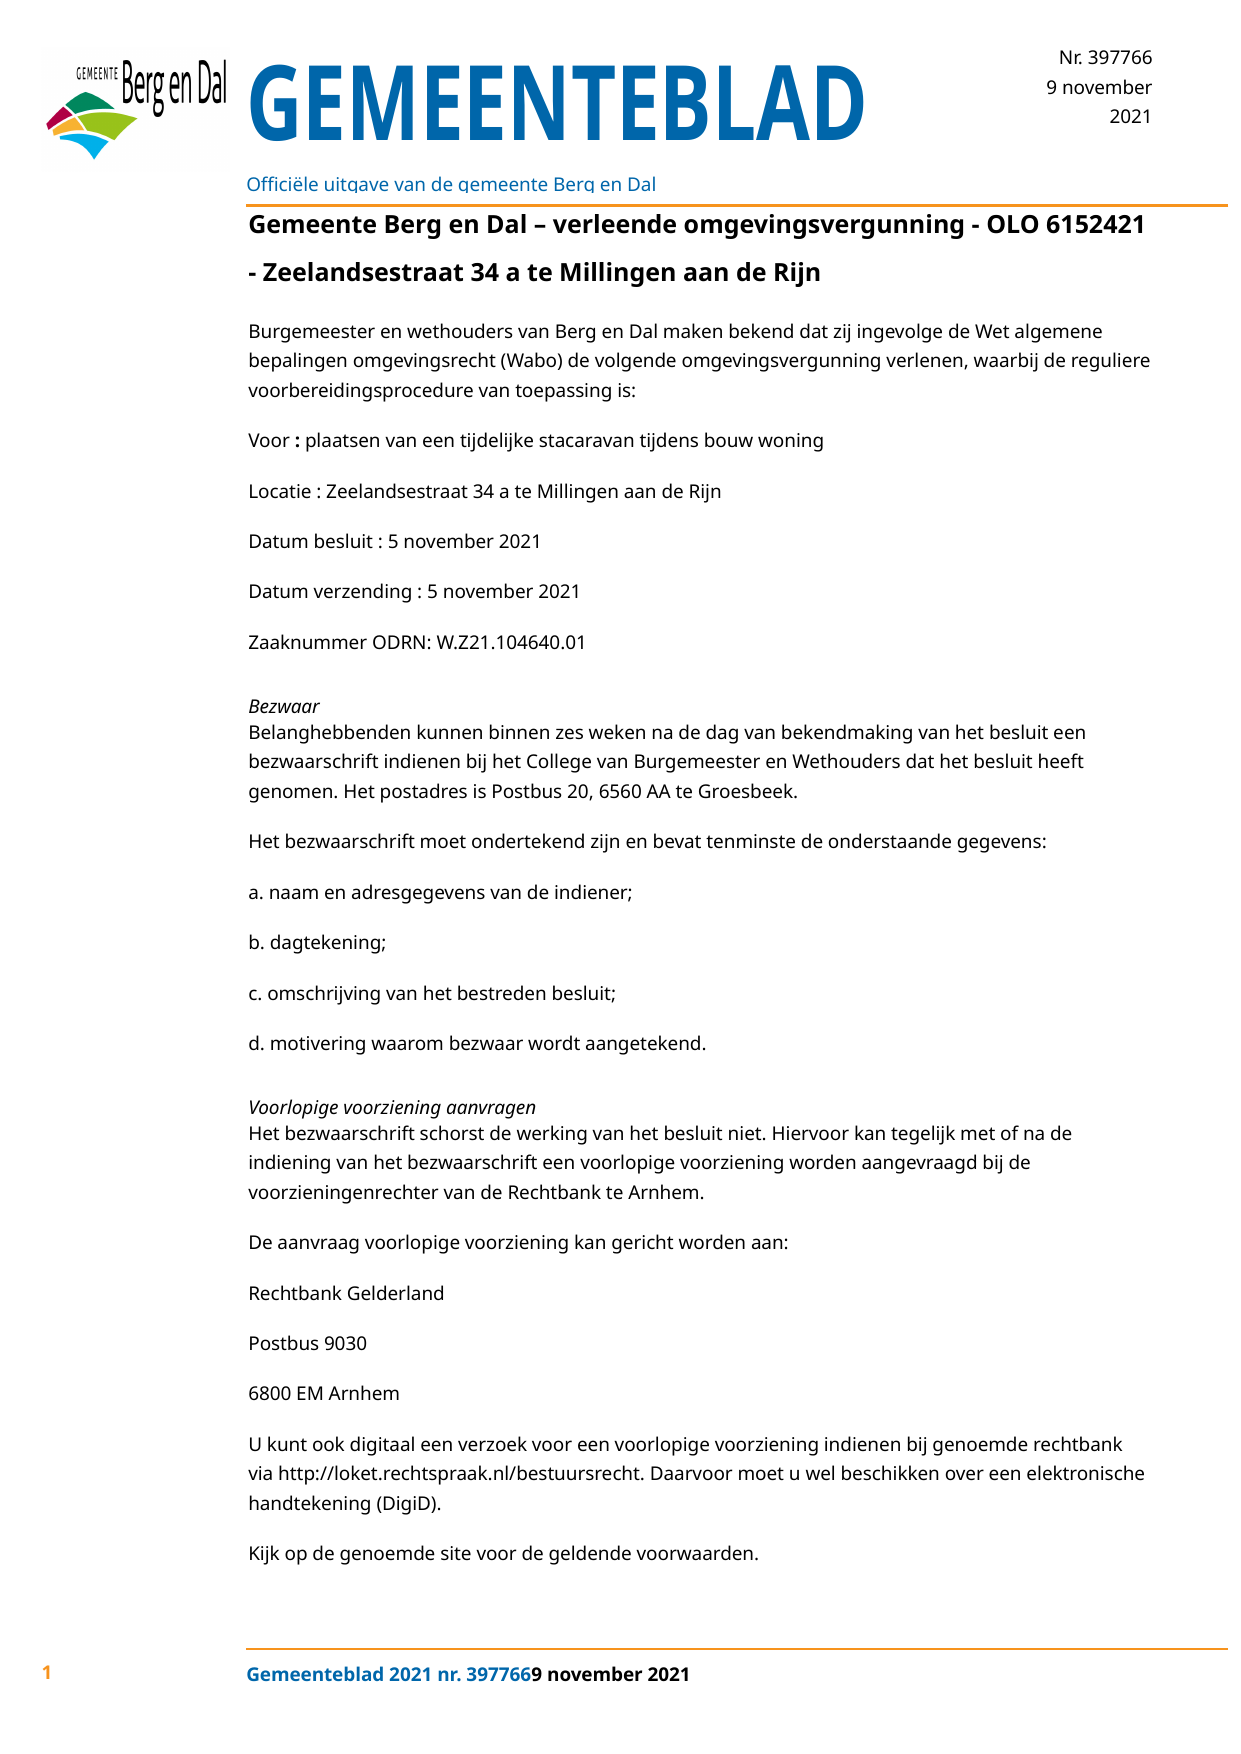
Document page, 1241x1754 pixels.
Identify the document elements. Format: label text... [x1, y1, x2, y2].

text c. omschrijving van het bestreden besluit; [248, 980, 1152, 1005]
text U kunt ook digitaal een verzoek voor een voorlopige voorziening indienen bij genoemde rechtbank via http://loket.rechtspraak.nl/bestuursrecht. Daarvoor moet u wel beschikken over een elektronische handtekening (DigiD). [248, 1431, 1152, 1516]
text Belanghebbenden kunnen binnen zes weken na de dag van bekendmaking van het besluit een bezwaarschrift indienen bij het College van Burgemeester en Wethouders dat het besluit heeft genomen. Het postadres is Postbus 20, 6560 AA te Groesbeek. [248, 719, 1152, 804]
text De aanvraag voorlopige voorziening kan gericht worden aan: [248, 1229, 1152, 1255]
text Bezwaar [248, 693, 1152, 719]
text Voor : plaatsen van een tijdelijke stacaravan tijdens bouw woning [248, 427, 1152, 453]
text Rechtbank Gelderland [248, 1280, 1152, 1306]
text Het bezwaarschrift moet ondertekend zijn en bevat tenminste de onderstaande gegevens: [248, 828, 1152, 854]
text d. motivering waarom bezwaar wordt aangetekend. [248, 1030, 1152, 1056]
text Zaaknummer ODRN: W.Z21.104640.01 [248, 629, 1152, 655]
text Datum besluit : 5 november 2021 [248, 528, 1152, 554]
text Postbus 9030 [248, 1330, 1152, 1356]
text Het bezwaarschrift schorst de werking van het besluit niet. Hiervoor kan tegelijk met of na de indiening van het bezwaarschrift een voorlopige voorziening worden aangevraagd bij de voorzieningenrechter van de Rechtbank te Arnhem. [248, 1120, 1152, 1205]
picture [41, 47, 231, 172]
text Datum verzending : 5 november 2021 [248, 579, 1152, 604]
text Kijk op de genoemde site voor de geldende voorwaarden. [248, 1541, 1152, 1566]
text Voorlopige voorziening aanvragen [248, 1094, 1152, 1120]
text b. dagtekening; [248, 929, 1152, 955]
text Locatie : Zeelandsestraat 34 a te Millingen aan de Rijn [248, 478, 1152, 504]
text Gemeente Berg en Dal – verleende omgevingsvergunning - OLO 6152421 - Zeelandsestraat 34 a te Millingen aan de Rijn [248, 207, 1152, 288]
text Burgemeester en wethouders van Berg en Dal maken bekend dat zij ingevolge de Wet algemene bepalingen omgevingsrecht (Wabo) de volgende omgevingsvergunning verlenen, waarbij de reguliere voorbereidingsprocedure van toepassing is: [248, 318, 1152, 403]
text a. naam en adresgegevens van de indiener; [248, 879, 1152, 904]
text 6800 EM Arnhem [248, 1381, 1152, 1406]
